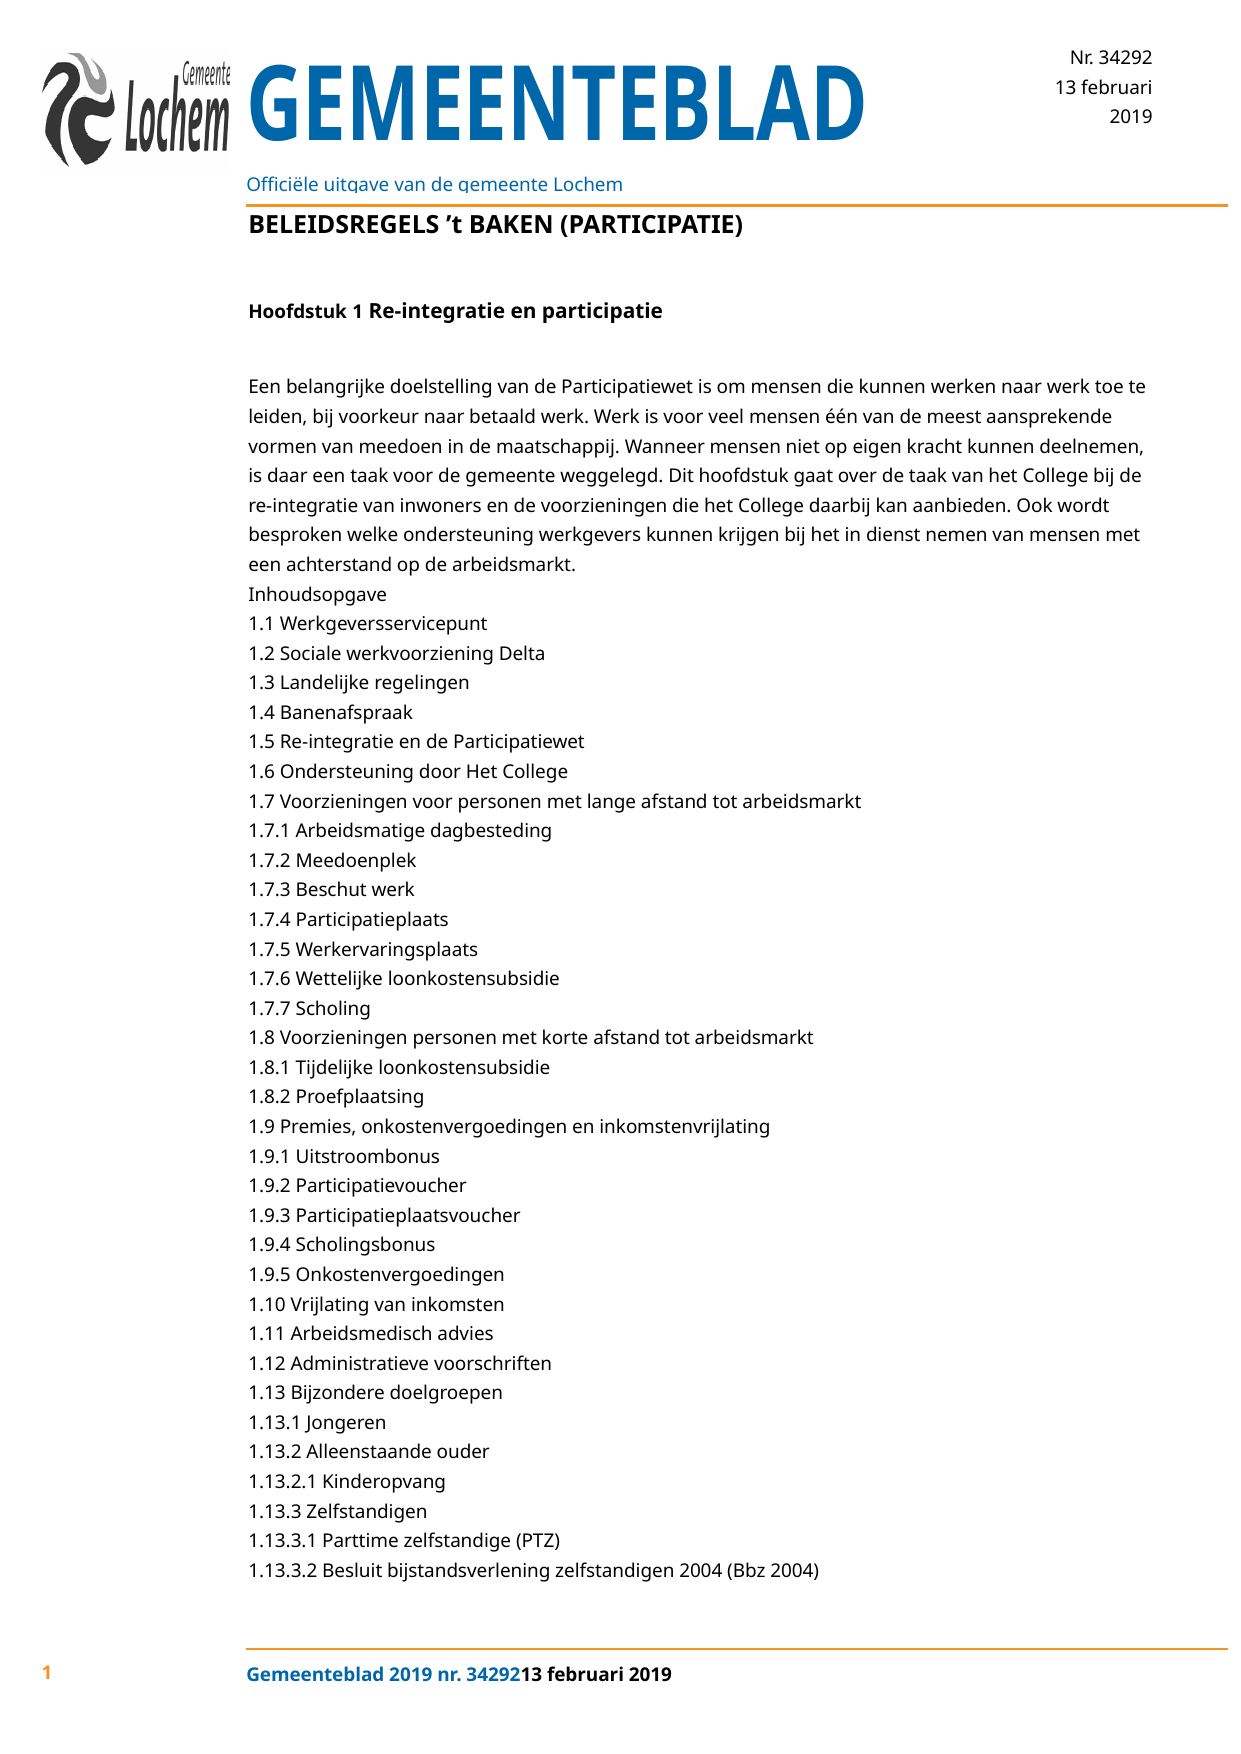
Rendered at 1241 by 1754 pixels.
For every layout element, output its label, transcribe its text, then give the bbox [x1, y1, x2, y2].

text 1.13 Bijzondere doelgroepen [248, 1379, 1152, 1405]
text 1.13.2.1 Kinderopvang [248, 1468, 1152, 1494]
text 1.6 Ondersteuning door Het College [248, 758, 1152, 784]
text 1.9.3 Participatieplaatsvoucher [248, 1202, 1152, 1228]
text 1.7.3 Beschut werk [248, 877, 1152, 902]
text 1.13.1 Jongeren [248, 1409, 1152, 1435]
text 1.13.3 Zelfstandigen [248, 1498, 1152, 1524]
text 1.2 Sociale werkvoorziening Delta [248, 640, 1152, 666]
text 1.5 Re-integratie en de Participatiewet [248, 729, 1152, 754]
text Inhoudsopgave [248, 581, 1152, 607]
text Een belangrijke doelstelling van de Participatiewet is om mensen die kunnen werken naar werk toe te leiden, bij voorkeur naar betaald werk. Werk is voor veel mensen één van de meest aansprekende vormen van meedoen in de maatschappij. Wanneer mensen niet op eigen kracht kunnen deelnemen, is daar een taak voor de gemeente weggelegd. Dit hoofdstuk gaat over de taak van het College bij de re-integratie van inwoners en de voorzieningen die het College daarbij kan aanbieden. Ook wordt besproken welke ondersteuning werkgevers kunnen krijgen bij het in dienst nemen van mensen met een achterstand op de arbeidsmarkt. [248, 374, 1152, 577]
text BELEIDSREGELS ’t BAKEN (PARTICIPATIE) [248, 207, 1152, 241]
text 1.7.4 Participatieplaats [248, 906, 1152, 932]
text 1.10 Vrijlating van inkomsten [248, 1291, 1152, 1317]
text 1.7.6 Wettelijke loonkostensubsidie [248, 965, 1152, 991]
text 1.9.5 Onkostenvergoedingen [248, 1261, 1152, 1287]
text 1.9.4 Scholingsbonus [248, 1232, 1152, 1257]
text 1.13.3.2 Besluit bijstandsverlening zelfstandigen 2004 (Bbz 2004) [248, 1557, 1152, 1583]
text 1.11 Arbeidsmedisch advies [248, 1320, 1152, 1346]
text 1.7.2 Meedoenplek [248, 847, 1152, 873]
text 1.8 Voorzieningen personen met korte afstand tot arbeidsmarkt [248, 1024, 1152, 1050]
text Hoofdstuk 1 Re-integratie en participatie [248, 296, 1152, 324]
text 1.7 Voorzieningen voor personen met lange afstand tot arbeidsmarkt [248, 788, 1152, 814]
picture [41, 47, 231, 172]
text 1.4 Banenafspraak [248, 699, 1152, 725]
text 1.7.7 Scholing [248, 995, 1152, 1021]
text 1.9 Premies, onkostenvergoedingen en inkomstenvrijlating [248, 1113, 1152, 1139]
text 1.13.2 Alleenstaande ouder [248, 1439, 1152, 1464]
text 1.7.1 Arbeidsmatige dagbesteding [248, 817, 1152, 843]
text 1.13.3.1 Parttime zelfstandige (PTZ) [248, 1527, 1152, 1553]
text 1.8.1 Tijdelijke loonkostensubsidie [248, 1054, 1152, 1080]
text 1.7.5 Werkervaringsplaats [248, 936, 1152, 962]
text 1.12 Administratieve voorschriften [248, 1350, 1152, 1376]
text 1.3 Landelijke regelingen [248, 669, 1152, 695]
text 1.8.2 Proefplaatsing [248, 1084, 1152, 1109]
text 1.9.2 Participatievoucher [248, 1172, 1152, 1198]
text 1.9.1 Uitstroombonus [248, 1143, 1152, 1169]
text 1.1 Werkgeversservicepunt [248, 610, 1152, 636]
